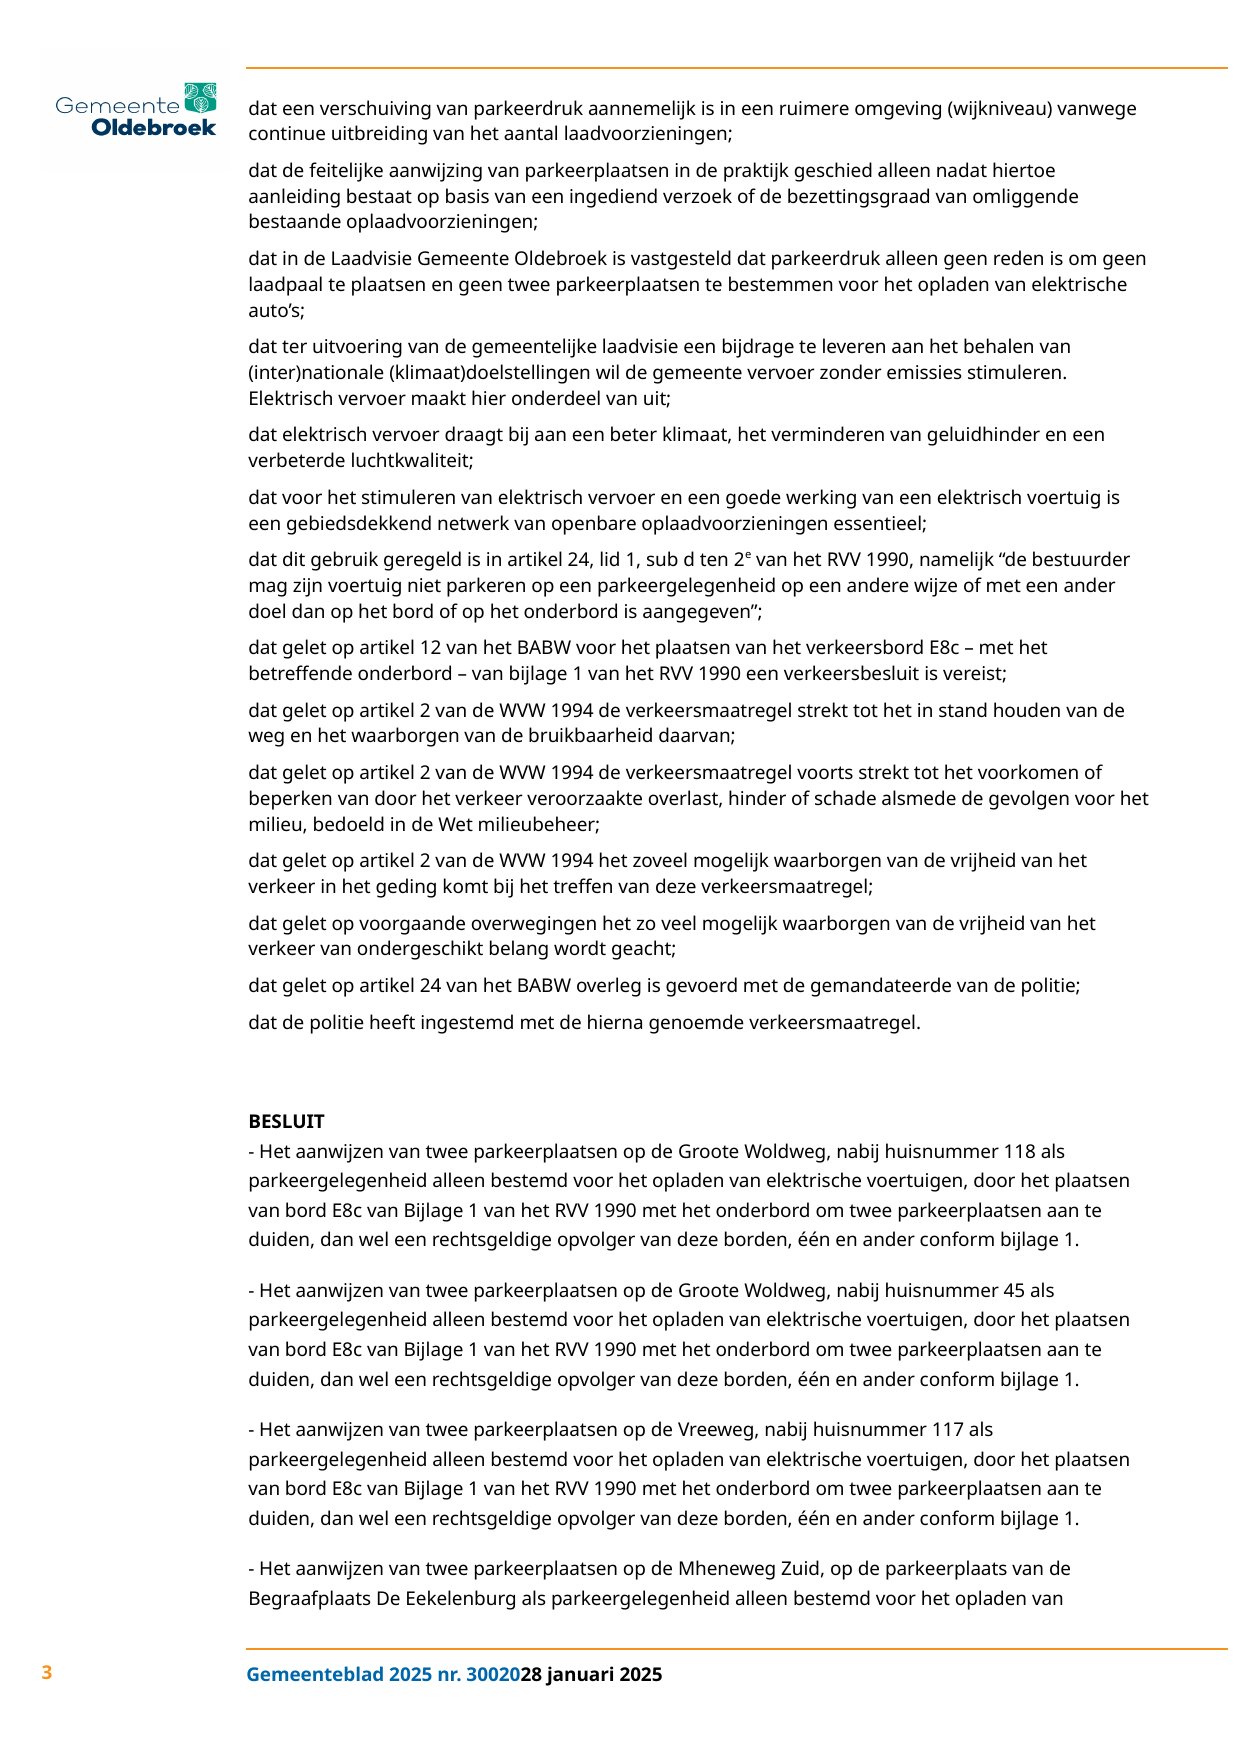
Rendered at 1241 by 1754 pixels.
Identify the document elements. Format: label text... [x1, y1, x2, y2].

text dat de politie heeft ingestemd met de hierna genoemde verkeersmaatregel. [248, 1009, 1152, 1034]
text dat elektrisch vervoer draagt bij aan een beter klimaat, het verminderen van geluidhinder en een verbeterde luchtkwaliteit; [248, 422, 1152, 473]
text dat dit gebruik geregeld is in artikel 24, lid 1, sub d ten 2e van het RVV 1990, namelijk “de bestuurder mag zijn voertuig niet parkeren op een parkeergelegenheid op een andere wijze of met een ander doel dan op het bord of op het onderbord is aangegeven”; [248, 546, 1152, 623]
text dat gelet op artikel 2 van de WVW 1994 de verkeersmaatregel strekt tot het in stand houden van de weg en het waarborgen van de bruikbaarheid daarvan; [248, 697, 1152, 748]
text BESLUIT [248, 1108, 1152, 1134]
text dat gelet op artikel 24 van het BABW overleg is gevoerd met de gemandateerde van de politie; [248, 972, 1152, 998]
text - Het aanwijzen van twee parkeerplaatsen op de Groote Woldweg, nabij huisnummer 45 als parkeergelegenheid alleen bestemd voor het opladen van elektrische voertuigen, door het plaatsen van bord E8c van Bijlage 1 van het RVV 1990 met het onderbord om twee parkeerplaatsen aan te duiden, dan wel een rechtsgeldige opvolger van deze borden, één en ander conform bijlage 1. [248, 1277, 1152, 1391]
picture [41, 47, 231, 172]
text dat gelet op artikel 12 van het BABW voor het plaatsen van het verkeersbord E8c – met het betreffende onderbord – van bijlage 1 van het RVV 1990 een verkeersbesluit is vereist; [248, 634, 1152, 686]
text - Het aanwijzen van twee parkeerplaatsen op de Groote Woldweg, nabij huisnummer 118 als parkeergelegenheid alleen bestemd voor het opladen van elektrische voertuigen, door het plaatsen van bord E8c van Bijlage 1 van het RVV 1990 met het onderbord om twee parkeerplaatsen aan te duiden, dan wel een rechtsgeldige opvolger van deze borden, één en ander conform bijlage 1. [248, 1138, 1152, 1252]
text dat een verschuiving van parkeerdruk aannemelijk is in een ruimere omgeving (wijkniveau) vanwege continue uitbreiding van het aantal laadvoorzieningen; [248, 95, 1152, 146]
text dat voor het stimuleren van elektrisch vervoer en een goede werking van een elektrisch voertuig is een gebiedsdekkend netwerk van openbare oplaadvoorzieningen essentieel; [248, 484, 1152, 535]
text - Het aanwijzen van twee parkeerplaatsen op de Vreeweg, nabij huisnummer 117 als parkeergelegenheid alleen bestemd voor het opladen van elektrische voertuigen, door het plaatsen van bord E8c van Bijlage 1 van het RVV 1990 met het onderbord om twee parkeerplaatsen aan te duiden, dan wel een rechtsgeldige opvolger van deze borden, één en ander conform bijlage 1. [248, 1416, 1152, 1531]
text - Het aanwijzen van twee parkeerplaatsen op de Mheneweg Zuid, op de parkeerplaats van de Begraafplaats De Eekelenburg als parkeergelegenheid alleen bestemd voor het opladen van [248, 1555, 1152, 1611]
text dat gelet op voorgaande overwegingen het zo veel mogelijk waarborgen van de vrijheid van het verkeer van ondergeschikt belang wordt geacht; [248, 910, 1152, 961]
text dat de feitelijke aanwijzing van parkeerplaatsen in de praktijk geschied alleen nadat hiertoe aanleiding bestaat op basis van een ingediend verzoek of de bezettingsgraad van omliggende bestaande oplaadvoorzieningen; [248, 157, 1152, 234]
text dat gelet op artikel 2 van de WVW 1994 het zoveel mogelijk waarborgen van de vrijheid van het verkeer in het geding komt bij het treffen van deze verkeersmaatregel; [248, 847, 1152, 899]
text dat in de Laadvisie Gemeente Oldebroek is vastgesteld dat parkeerdruk alleen geen reden is om geen laadpaal te plaatsen en geen twee parkeerplaatsen te bestemmen voor het opladen van elektrische auto’s; [248, 245, 1152, 322]
text dat ter uitvoering van de gemeentelijke laadvisie een bijdrage te leveren aan het behalen van (inter)nationale (klimaat)doelstellingen wil de gemeente vervoer zonder emissies stimuleren. Elektrisch vervoer maakt hier onderdeel van uit; [248, 333, 1152, 411]
text dat gelet op artikel 2 van de WVW 1994 de verkeersmaatregel voorts strekt tot het voorkomen of beperken van door het verkeer veroorzaakte overlast, hinder of schade alsmede de gevolgen voor het milieu, bedoeld in de Wet milieubeheer; [248, 759, 1152, 836]
